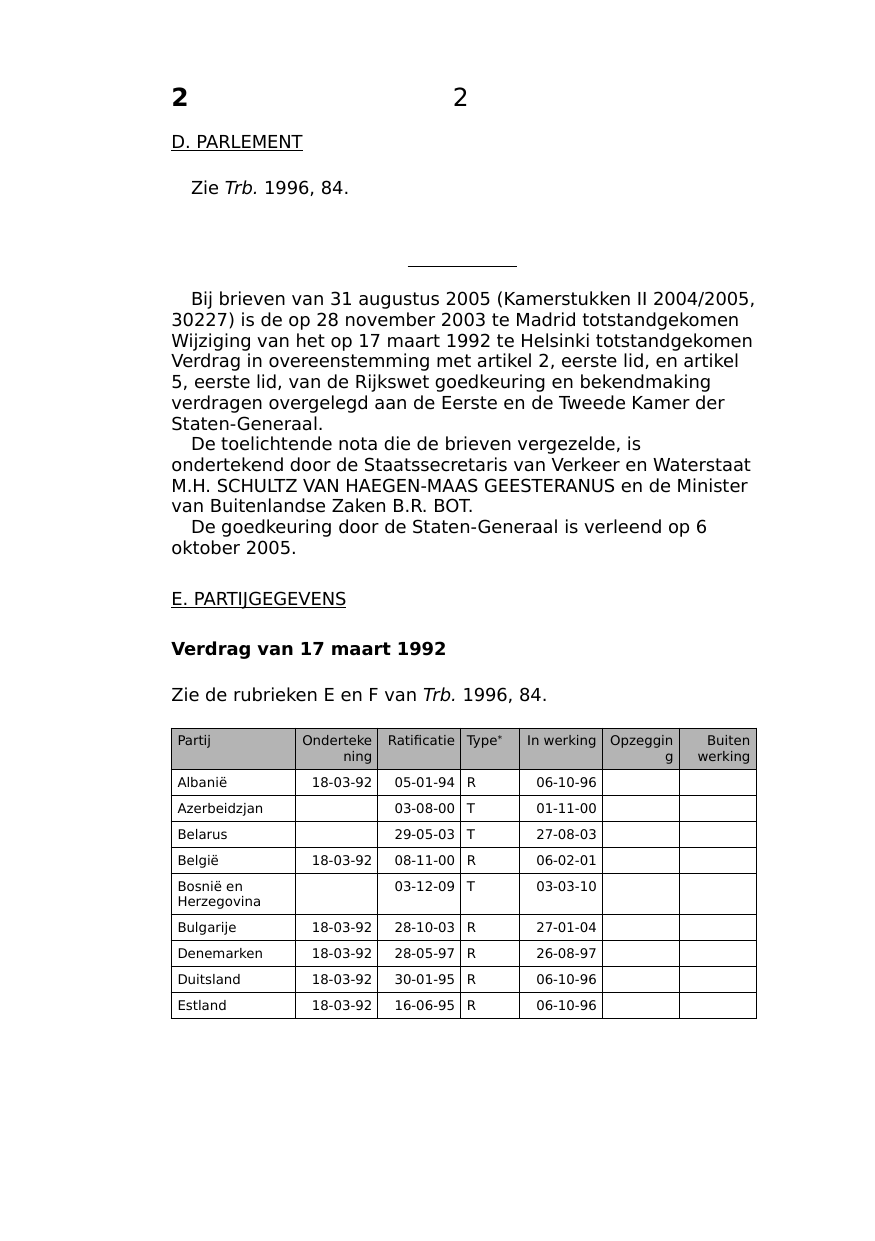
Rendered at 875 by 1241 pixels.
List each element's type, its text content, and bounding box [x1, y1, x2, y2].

table_cell R [461, 941, 519, 966]
table_cell 28-10-03 [378, 915, 460, 940]
table_cell België [172, 848, 295, 873]
table_cell 18-03-92 [296, 993, 377, 1018]
table_cell 18-03-92 [296, 848, 377, 873]
table_cell 03-12-09 [378, 874, 460, 914]
table_cell T [461, 822, 519, 847]
table_cell [296, 796, 377, 821]
table_header Type* [461, 729, 519, 769]
table_cell [603, 993, 679, 1018]
table_cell Bulgarije [172, 915, 295, 940]
subtitle D. PARLEMENT [171, 132, 756, 153]
table_cell [603, 770, 679, 795]
table_cell R [461, 770, 519, 795]
table_cell R [461, 915, 519, 940]
table_header Buiten werking [680, 729, 756, 769]
table_header In werking [520, 729, 602, 769]
table_cell [603, 822, 679, 847]
subtitle Verdrag van 17 maart 1992 [171, 639, 756, 660]
table_cell 18-03-92 [296, 967, 377, 992]
table_cell 06-02-01 [520, 848, 602, 873]
text Bij brieven van 31 augustus 2005 (Kamerstukken II 2004/2005, 30227) is de op 28 november 2003 te Madrid totstandgekomen Wijziging van het op 17 maart 1992 te Helsinki totstandgekomen Verdrag in overeenstemming met artikel 2, eerste lid, en artikel 5, eerste lid, van de Rijkswet goedkeuring en bekendmaking verdragen overgelegd aan de Eerste en de Tweede Kamer der Staten-Generaal. [171, 289, 756, 434]
table_cell 27-01-04 [520, 915, 602, 940]
table_cell 01-11-00 [520, 796, 602, 821]
text De goedkeuring door de Staten-Generaal is verleend op 6 oktober 2005. [171, 517, 756, 558]
table_cell [680, 822, 756, 847]
text De toelichtende nota die de brieven vergezelde, is ondertekend door de Staatssecretaris van Verkeer en Waterstaat M.H. SCHULTZ VAN HAEGEN-MAAS GEESTERANUS en de Minister van Buitenlandse Zaken B.R. BOT. [171, 434, 756, 517]
table_cell [680, 770, 756, 795]
table_cell [603, 874, 679, 914]
table_cell [680, 848, 756, 873]
table_cell [603, 796, 679, 821]
table_cell R [461, 848, 519, 873]
table_cell [680, 915, 756, 940]
table_cell 03-03-10 [520, 874, 602, 914]
table_cell 05-01-94 [378, 770, 460, 795]
table_cell Duitsland [172, 967, 295, 992]
table_header Partij [172, 729, 295, 769]
table_cell [680, 796, 756, 821]
table_header Ondertekening [296, 729, 377, 769]
table_cell [680, 967, 756, 992]
table_cell [296, 822, 377, 847]
text Zie Trb. 1996, 84. [171, 178, 756, 198]
table_cell Bosnië en Herzegovina [172, 874, 295, 914]
table_cell 06-10-96 [520, 993, 602, 1018]
table_cell [603, 941, 679, 966]
table_cell Belarus [172, 822, 295, 847]
table_cell T [461, 796, 519, 821]
table_cell 30-01-95 [378, 967, 460, 992]
table_cell [296, 874, 377, 914]
table_cell 26-08-97 [520, 941, 602, 966]
table_cell T [461, 874, 519, 914]
table_cell R [461, 993, 519, 1018]
table_cell 06-10-96 [520, 967, 602, 992]
table_cell 18-03-92 [296, 941, 377, 966]
subtitle E. PARTIJGEGEVENS [171, 588, 756, 609]
table_cell [603, 915, 679, 940]
table_cell [680, 874, 756, 914]
table_cell Estland [172, 993, 295, 1018]
table_header Ratificatie [378, 729, 460, 769]
table_cell [680, 941, 756, 966]
text Zie de rubrieken E en F van Trb. 1996, 84. [171, 685, 756, 706]
table_cell R [461, 967, 519, 992]
table_cell 18-03-92 [296, 915, 377, 940]
table_cell Azerbeidzjan [172, 796, 295, 821]
table_cell 29-05-03 [378, 822, 460, 847]
table_cell Albanië [172, 770, 295, 795]
table_cell [603, 848, 679, 873]
table_cell 08-11-00 [378, 848, 460, 873]
table_cell [603, 967, 679, 992]
table_cell 27-08-03 [520, 822, 602, 847]
table_cell 16-06-95 [378, 993, 460, 1018]
table_cell 28-05-97 [378, 941, 460, 966]
table_cell 03-08-00 [378, 796, 460, 821]
table_cell 18-03-92 [296, 770, 377, 795]
table_cell Denemarken [172, 941, 295, 966]
table_cell [680, 993, 756, 1018]
table_cell 06-10-96 [520, 770, 602, 795]
table_header Opzegging [603, 729, 679, 769]
